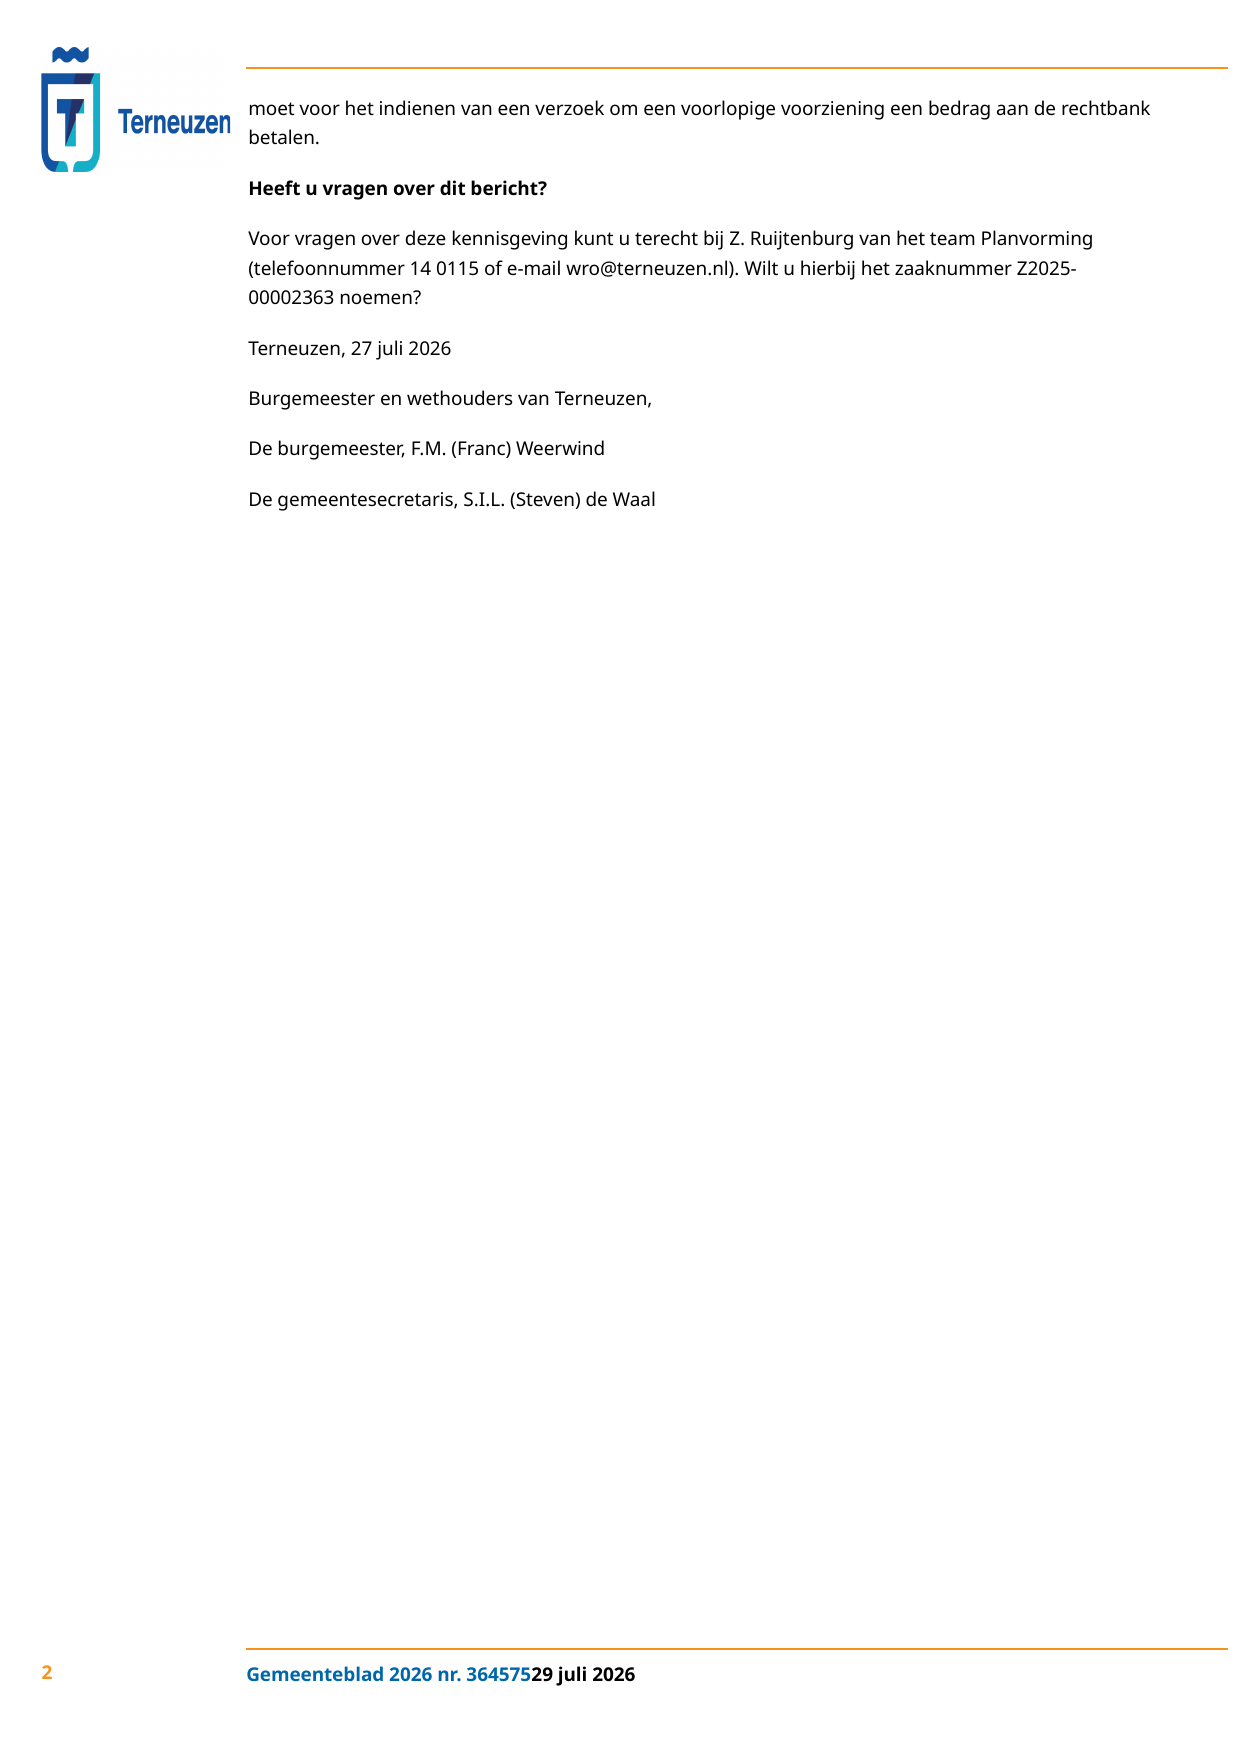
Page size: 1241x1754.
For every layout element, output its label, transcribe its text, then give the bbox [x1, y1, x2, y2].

text Voor vragen over deze kennisgeving kunt u terecht bij Z. Ruijtenburg van het team Planvorming (telefoonnummer 14 0115 of e-mail wro@terneuzen.nl). Wilt u hierbij het zaaknummer Z2025-00002363 noemen? [248, 225, 1152, 310]
picture [41, 47, 231, 172]
text Burgemeester en wethouders van Terneuzen, [248, 385, 1152, 411]
text Terneuzen, 27 juli 2026 [248, 335, 1152, 361]
text De gemeentesecretaris, S.I.L. (Steven) de Waal [248, 486, 1152, 512]
text Heeft u vragen over dit bericht? [248, 175, 1152, 201]
text moet voor het indienen van een verzoek om een voorlopige voorziening een bedrag aan de rechtbank betalen. [248, 95, 1152, 150]
text De burgemeester, F.M. (Franc) Weerwind [248, 436, 1152, 461]
